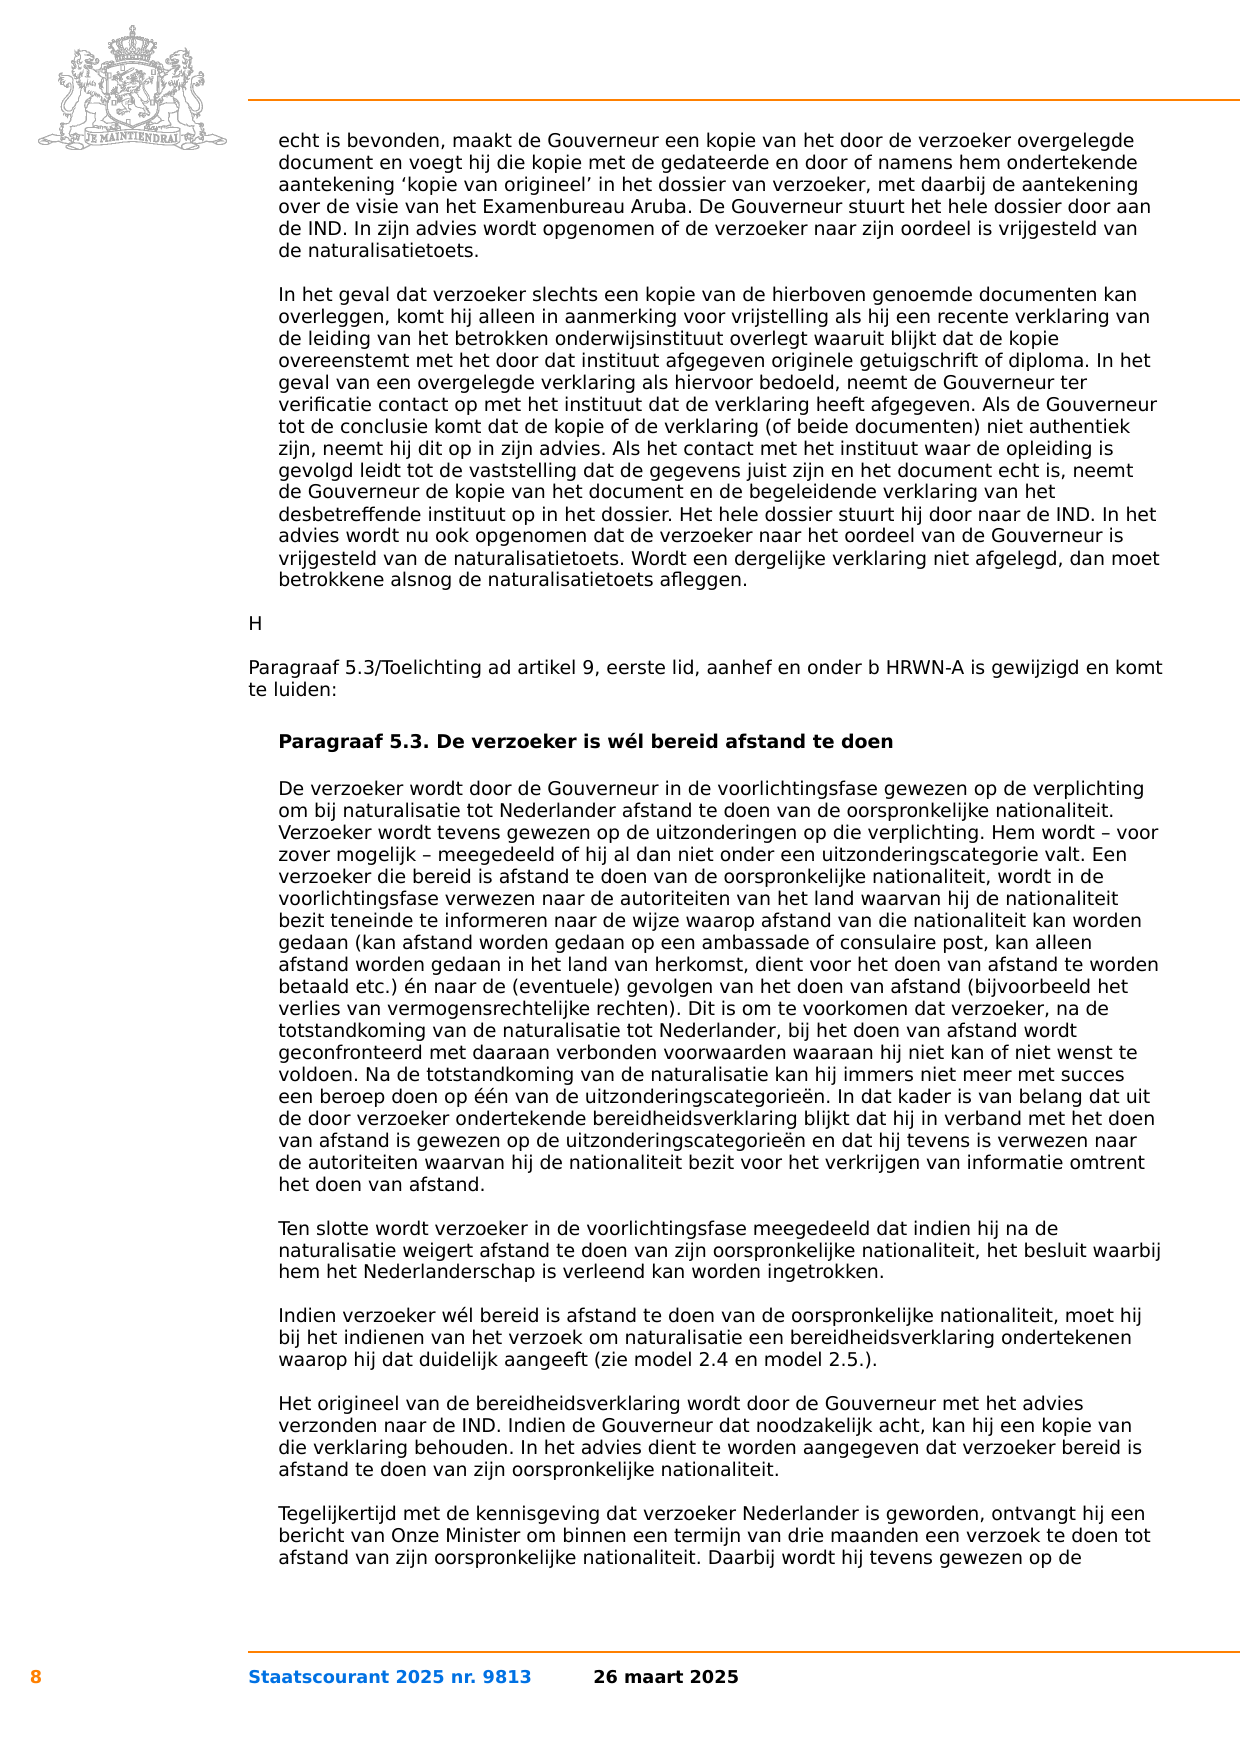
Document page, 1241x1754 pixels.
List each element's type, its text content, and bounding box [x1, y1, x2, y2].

text Paragraaf 5.3/Toelichting ad artikel 9, eerste lid, aanhef en onder b HRWN-A is gewijzigd en komt te luiden: [248, 657, 1163, 701]
subtitle Paragraaf 5.3. De verzoeker is wél bereid afstand te doen [278, 731, 1163, 753]
text Indien verzoeker wél bereid is afstand te doen van de oorspronkelijke nationaliteit, moet hij bij het indienen van het verzoek om naturalisatie een bereidheidsverklaring ondertekenen waarop hij dat duidelijk aangeeft (zie model 2.4 en model 2.5.). [278, 1305, 1163, 1371]
text Ten slotte wordt verzoeker in de voorlichtingsfase meegedeeld dat indien hij na de naturalisatie weigert afstand te doen van zijn oorspronkelijke nationaliteit, het besluit waarbij hem het Nederlanderschap is verleend kan worden ingetrokken. [278, 1217, 1163, 1283]
text H [248, 613, 1163, 635]
text Het origineel van de bereidheidsverklaring wordt door de Gouverneur met het advies verzonden naar de IND. Indien de Gouverneur dat noodzakelijk acht, kan hij een kopie van die verklaring behouden. In het advies dient te worden aangegeven dat verzoeker bereid is afstand te doen van zijn oorspronkelijke nationaliteit. [278, 1393, 1163, 1481]
text Tegelijkertijd met de kennisgeving dat verzoeker Nederlander is geworden, ontvangt hij een bericht van Onze Minister om binnen een termijn van drie maanden een verzoek te doen tot afstand van zijn oorspronkelijke nationaliteit. Daarbij wordt hij tevens gewezen op de [278, 1503, 1163, 1569]
text echt is bevonden, maakt de Gouverneur een kopie van het door de verzoeker overgelegde document en voegt hij die kopie met de gedateerde en door of namens hem ondertekende aantekening ‘kopie van origineel’ in het dossier van verzoeker, met daarbij de aantekening over de visie van het Examenbureau Aruba. De Gouverneur stuurt het hele dossier door aan de IND. In zijn advies wordt opgenomen of de verzoeker naar zijn oordeel is vrijgesteld van de naturalisatietoets. [278, 130, 1163, 262]
picture [38, 25, 227, 150]
text De verzoeker wordt door de Gouverneur in de voorlichtingsfase gewezen op de verplichting om bij naturalisatie tot Nederlander afstand te doen van de oorspronkelijke nationaliteit. Verzoeker wordt tevens gewezen op de uitzonderingen op die verplichting. Hem wordt – voor zover mogelijk – meegedeeld of hij al dan niet onder een uitzonderingscategorie valt. Een verzoeker die bereid is afstand te doen van de oorspronkelijke nationaliteit, wordt in de voorlichtingsfase verwezen naar de autoriteiten van het land waarvan hij de nationaliteit bezit teneinde te informeren naar de wijze waarop afstand van die nationaliteit kan worden gedaan (kan afstand worden gedaan op een ambassade of consulaire post, kan alleen afstand worden gedaan in het land van herkomst, dient voor het doen van afstand te worden betaald etc.) én naar de (eventuele) gevolgen van het doen van afstand (bijvoorbeeld het verlies van vermogensrechtelijke rechten). Dit is om te voorkomen dat verzoeker, na de totstandkoming van de naturalisatie tot Nederlander, bij het doen van afstand wordt geconfronteerd met daaraan verbonden voorwaarden waaraan hij niet kan of niet wenst te voldoen. Na de totstandkoming van de naturalisatie kan hij immers niet meer met succes een beroep doen op één van de uitzonderingscategorieën. In dat kader is van belang dat uit de door verzoeker ondertekende bereidheidsverklaring blijkt dat hij in verband met het doen van afstand is gewezen op de uitzonderingscategorieën en dat hij tevens is verwezen naar de autoriteiten waarvan hij de nationaliteit bezit voor het verkrijgen van informatie omtrent het doen van afstand. [278, 778, 1163, 1196]
text In het geval dat verzoeker slechts een kopie van de hierboven genoemde documenten kan overleggen, komt hij alleen in aanmerking voor vrijstelling als hij een recente verklaring van de leiding van het betrokken onderwijsinstituut overlegt waaruit blijkt dat de kopie overeenstemt met het door dat instituut afgegeven originele getuigschrift of diploma. In het geval van een overgelegde verklaring als hiervoor bedoeld, neemt de Gouverneur ter verificatie contact op met het instituut dat de verklaring heeft afgegeven. Als de Gouverneur tot de conclusie komt dat de kopie of de verklaring (of beide documenten) niet authentiek zijn, neemt hij dit op in zijn advies. Als het contact met het instituut waar de opleiding is gevolgd leidt tot de vaststelling dat de gegevens juist zijn en het document echt is, neemt de Gouverneur de kopie van het document en de begeleidende verklaring van het desbetreffende instituut op in het dossier. Het hele dossier stuurt hij door naar de IND. In het advies wordt nu ook opgenomen dat de verzoeker naar het oordeel van de Gouverneur is vrijgesteld van de naturalisatietoets. Wordt een dergelijke verklaring niet afgelegd, dan moet betrokkene alsnog de naturalisatietoets afleggen. [278, 284, 1163, 591]
